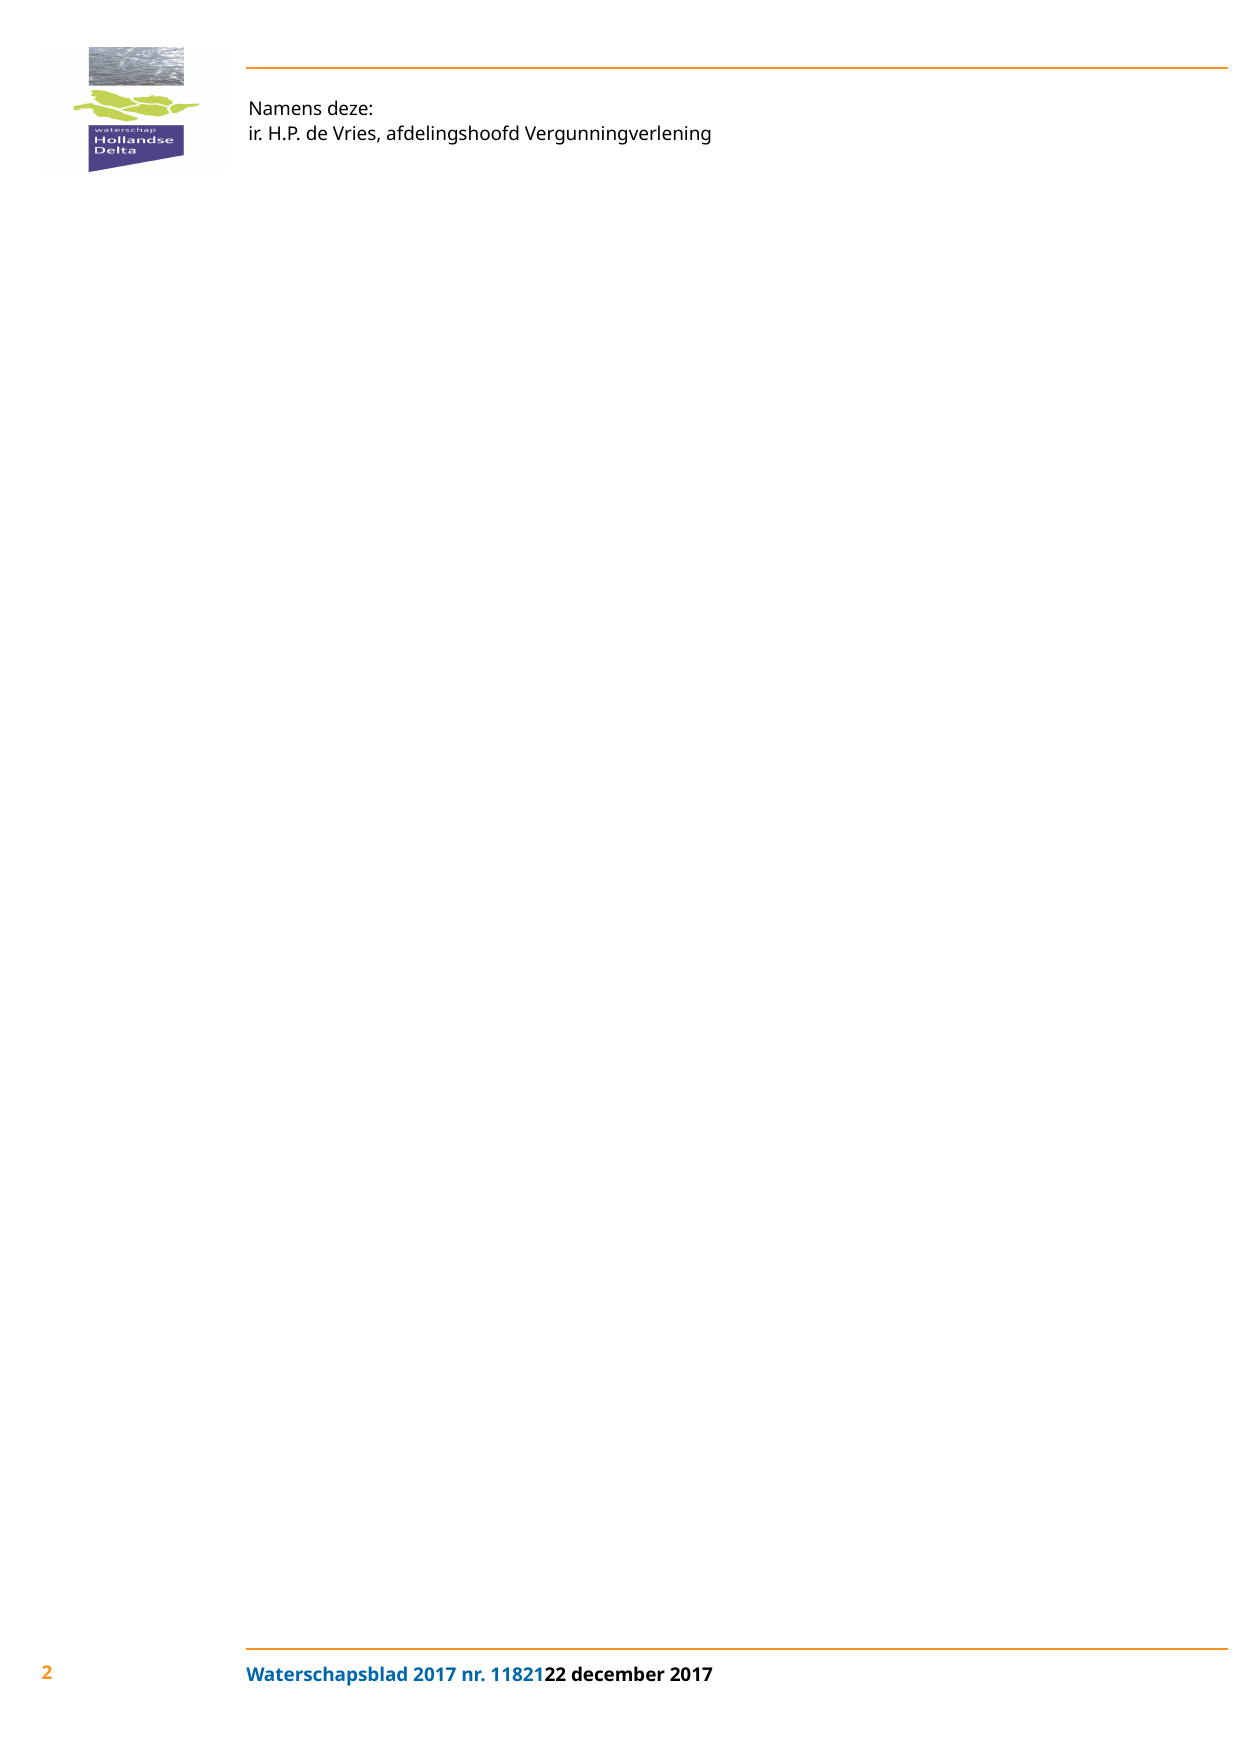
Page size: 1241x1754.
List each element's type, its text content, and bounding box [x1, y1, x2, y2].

text ir. H.P. de Vries, afdelingshoofd Vergunningverlening [248, 121, 1152, 146]
text Namens deze: [248, 95, 1152, 121]
picture [41, 47, 231, 172]
